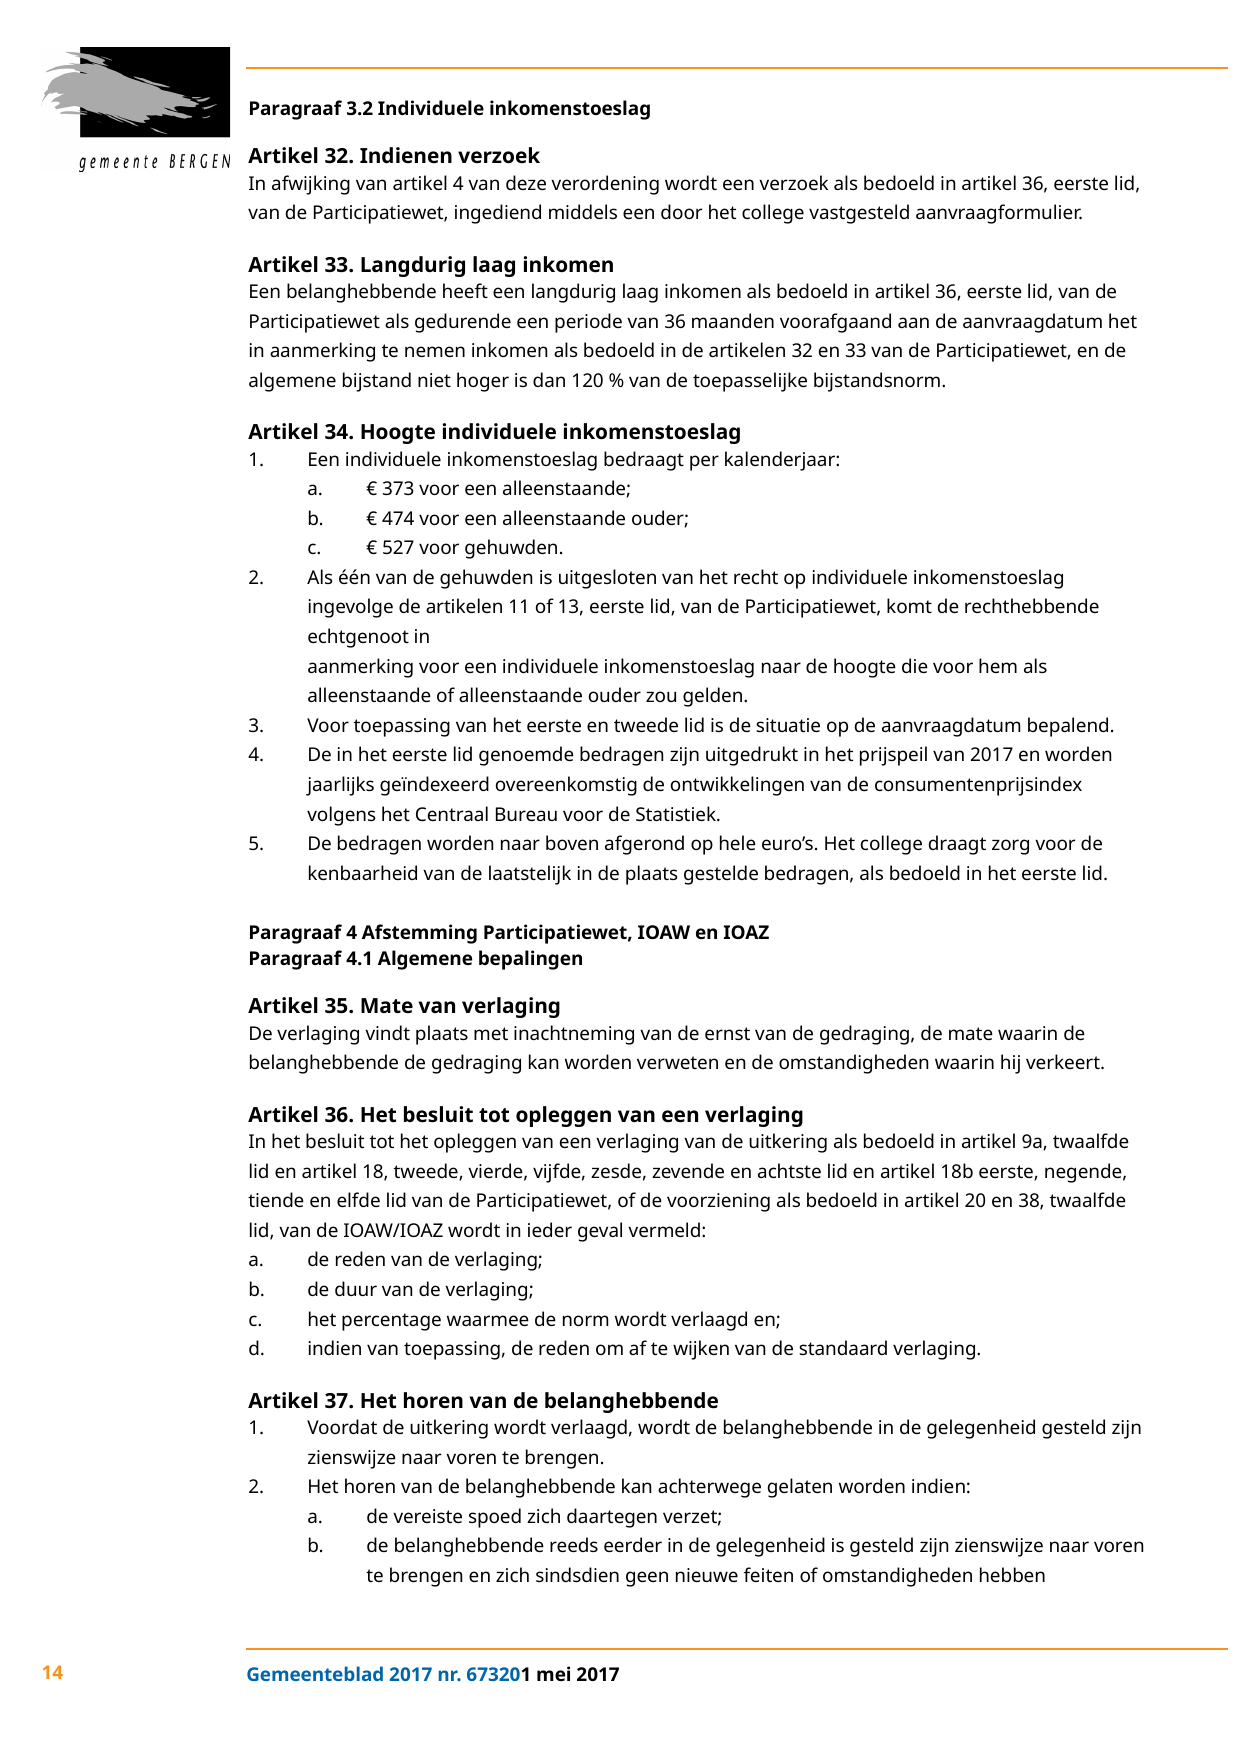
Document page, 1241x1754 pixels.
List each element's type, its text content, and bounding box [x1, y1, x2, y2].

text In het besluit tot het opleggen van een verlaging van de uitkering als bedoeld in artikel 9a, twaalfde lid en artikel 18, tweede, vierde, vijfde, zesde, zevende en achtste lid en artikel 18b eerste, negende, tiende en elfde lid van de Participatiewet, of de voorziening als bedoeld in artikel 20 en 38, twaalfde lid, van de IOAW/IOAZ wordt in ieder geval vermeld: [248, 1128, 1152, 1243]
text Artikel 35. Mate van verlaging [248, 991, 1152, 1020]
text Paragraaf 4.1 Algemene bepalingen [248, 945, 1152, 971]
text Paragraaf 4 Afstemming Participatiewet, IOAW en IOAZ [248, 919, 1152, 945]
list de duur van de verlaging; [248, 1276, 1152, 1302]
list de reden van de verlaging; [248, 1247, 1152, 1272]
picture [41, 47, 231, 172]
text Paragraaf 3.2 Individuele inkomenstoeslag [248, 95, 1152, 121]
list de belanghebbende reeds eerder in de gelegenheid is gesteld zijn zienswijze naar voren te brengen en zich sindsdien geen nieuwe feiten of omstandigheden hebben [307, 1533, 1152, 1588]
list De in het eerste lid genoemde bedragen zijn uitgedrukt in het prijspeil van 2017 en worden jaarlijks geïndexeerd overeenkomstig de ontwikkelingen van de consumentenprijsindex volgens het Centraal Bureau voor de Statistiek. [248, 742, 1152, 827]
list aanmerking voor een individuele inkomenstoeslag naar de hoogte die voor hem als alleenstaande of alleenstaande ouder zou gelden. [248, 653, 1152, 708]
list de vereiste spoed zich daartegen verzet; [307, 1503, 1152, 1529]
text Artikel 34. Hoogte individuele inkomenstoeslag [248, 417, 1152, 446]
text Een belanghebbende heeft een langdurig laag inkomen als bedoeld in artikel 36, eerste lid, van de Participatiewet als gedurende een periode van 36 maanden voorafgaand aan de aanvraagdatum het in aanmerking te nemen inkomen als bedoeld in de artikelen 32 en 33 van de Participatiewet, en de algemene bijstand niet hoger is dan 120 % van de toepasselijke bijstandsnorm. [248, 278, 1152, 393]
list € 373 voor een alleenstaande; [307, 475, 1152, 501]
list indien van toepassing, de reden om af te wijken van de standaard verlaging. [248, 1335, 1152, 1361]
list het percentage waarmee de norm wordt verlaagd en; [248, 1306, 1152, 1332]
text Artikel 36. Het besluit tot opleggen van een verlaging [248, 1100, 1152, 1128]
list € 527 voor gehuwden. [307, 534, 1152, 560]
list Als één van de gehuwden is uitgesloten van het recht op individuele inkomenstoeslag ingevolge de artikelen 11 of 13, eerste lid, van de Participatiewet, komt de rechthebbende echtgenoot in [248, 564, 1152, 649]
text Artikel 32. Indienen verzoek [248, 141, 1152, 170]
list Voordat de uitkering wordt verlaagd, wordt de belanghebbende in de gelegenheid gesteld zijn zienswijze naar voren te brengen. [248, 1414, 1152, 1469]
list € 474 voor een alleenstaande ouder; [307, 505, 1152, 531]
list Voor toepassing van het eerste en tweede lid is de situatie op de aanvraagdatum bepalend. [248, 712, 1152, 738]
text Artikel 37. Het horen van de belanghebbende [248, 1386, 1152, 1414]
list De bedragen worden naar boven afgerond op hele euro’s. Het college draagt zorg voor de kenbaarheid van de laatstelijk in de plaats gestelde bedragen, als bedoeld in het eerste lid. [248, 830, 1152, 886]
text De verlaging vindt plaats met inachtneming van de ernst van de gedraging, de mate waarin de belanghebbende de gedraging kan worden verweten en de omstandigheden waarin hij verkeert. [248, 1020, 1152, 1075]
text In afwijking van artikel 4 van deze verordening wordt een verzoek als bedoeld in artikel 36, eerste lid, van de Participatiewet, ingediend middels een door het college vastgesteld aanvraagformulier. [248, 170, 1152, 225]
list Een individuele inkomenstoeslag bedraagt per kalenderjaar: [248, 446, 1152, 472]
list Het horen van de belanghebbende kan achterwege gelaten worden indien: [248, 1473, 1152, 1499]
text Artikel 33. Langdurig laag inkomen [248, 250, 1152, 278]
